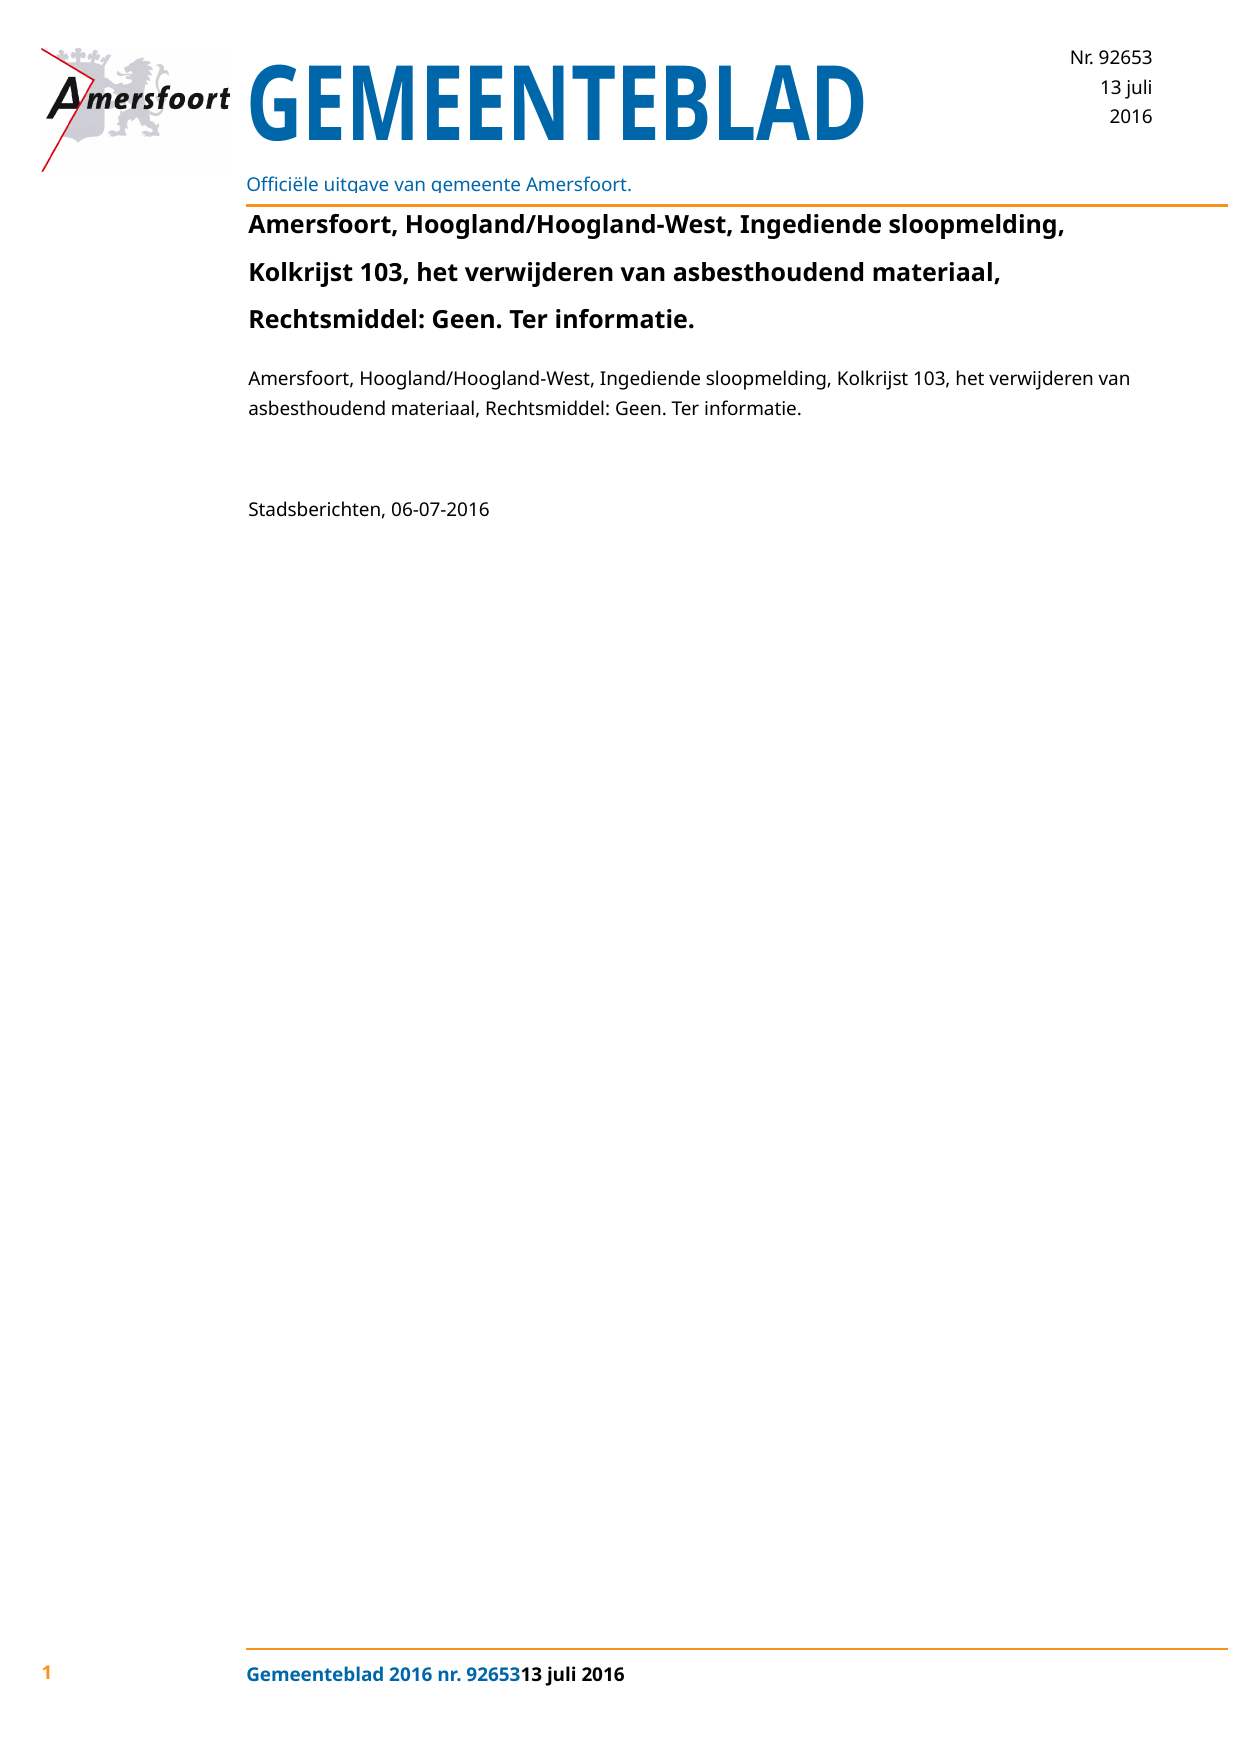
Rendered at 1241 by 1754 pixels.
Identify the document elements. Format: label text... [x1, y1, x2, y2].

picture [41, 47, 231, 172]
text Stadsberichten, 06-07-2016 [248, 496, 1152, 522]
text Amersfoort, Hoogland/Hoogland-West, Ingediende sloopmelding, Kolkrijst 103, het verwijderen van asbesthoudend materiaal, Rechtsmiddel: Geen. Ter informatie. [248, 207, 1152, 336]
text Amersfoort, Hoogland/Hoogland-West, Ingediende sloopmelding, Kolkrijst 103, het verwijderen van asbesthoudend materiaal, Rechtsmiddel: Geen. Ter informatie. [248, 366, 1152, 421]
